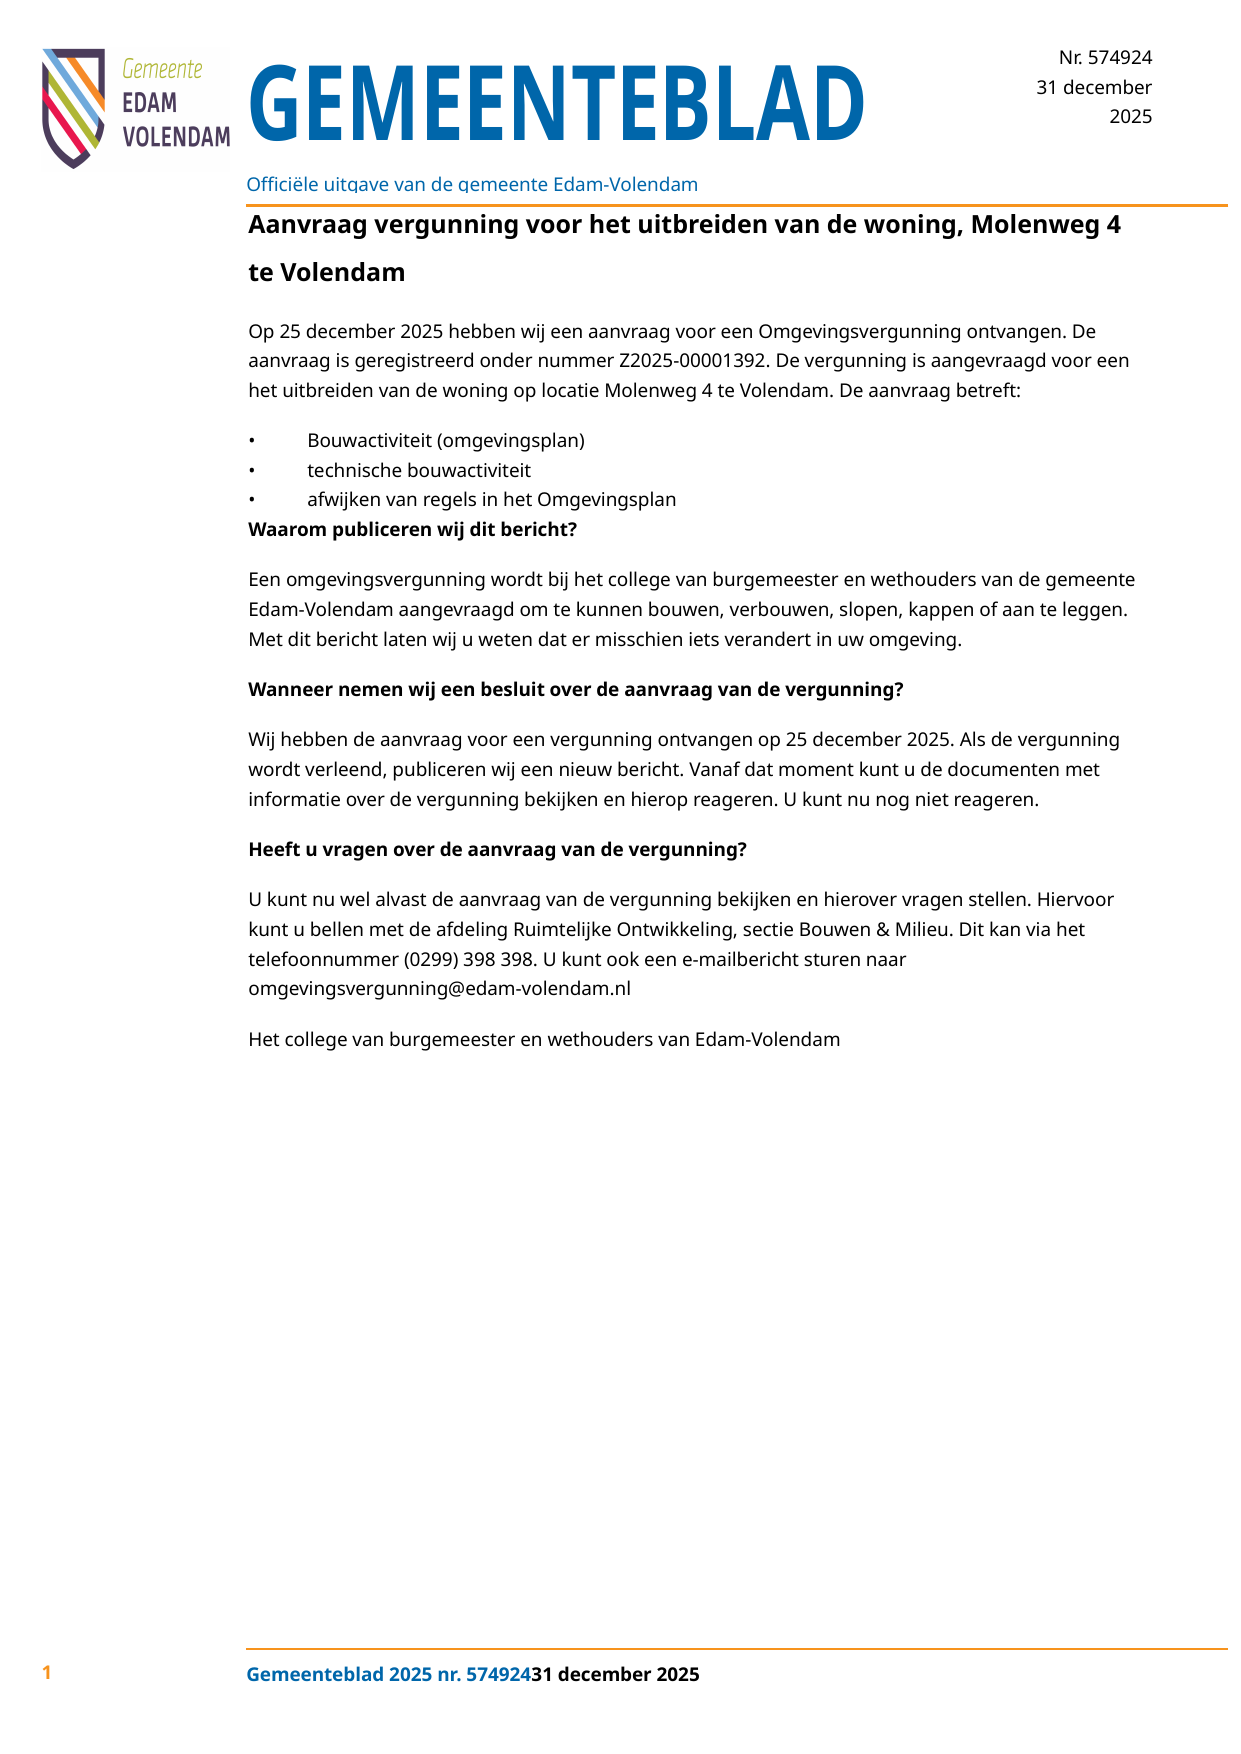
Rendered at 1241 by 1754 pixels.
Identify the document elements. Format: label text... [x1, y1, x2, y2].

picture [41, 47, 231, 172]
text U kunt nu wel alvast de aanvraag van de vergunning bekijken en hierover vragen stellen. Hiervoor kunt u bellen met de afdeling Ruimtelijke Ontwikkeling, sectie Bouwen & Milieu. Dit kan via het telefoonnummer (0299) 398 398. U kunt ook een e-mailbericht sturen naar omgevingsvergunning@edam-volendam.nl [248, 887, 1152, 1001]
text Wanneer nemen wij een besluit over de aanvraag van de vergunning? [248, 676, 1152, 702]
list technische bouwactiviteit [248, 457, 1152, 483]
text Aanvraag vergunning voor het uitbreiden van de woning, Molenweg 4 te Volendam [248, 207, 1152, 288]
text Een omgevingsvergunning wordt bij het college van burgemeester en wethouders van de gemeente Edam-Volendam aangevraagd om te kunnen bouwen, verbouwen, slopen, kappen of aan te leggen. Met dit bericht laten wij u weten dat er misschien iets verandert in uw omgeving. [248, 567, 1152, 652]
text Het college van burgemeester en wethouders van Edam-Volendam [248, 1026, 1152, 1052]
text Op 25 december 2025 hebben wij een aanvraag voor een Omgevingsvergunning ontvangen. De aanvraag is geregistreerd onder nummer Z2025-00001392. De vergunning is aangevraagd voor een het uitbreiden van de woning op locatie Molenweg 4 te Volendam. De aanvraag betreft: [248, 318, 1152, 403]
text Wij hebben de aanvraag voor een vergunning ontvangen op 25 december 2025. Als de vergunning wordt verleend, publiceren wij een nieuw bericht. Vanaf dat moment kunt u de documenten met informatie over de vergunning bekijken en hierop reageren. U kunt nu nog niet reageren. [248, 727, 1152, 812]
list Bouwactiviteit (omgevingsplan) [248, 427, 1152, 453]
text Heeft u vragen over de aanvraag van de vergunning? [248, 836, 1152, 862]
list afwijken van regels in het Omgevingsplan [248, 487, 1152, 512]
text Waarom publiceren wij dit bericht? [248, 516, 1152, 542]
